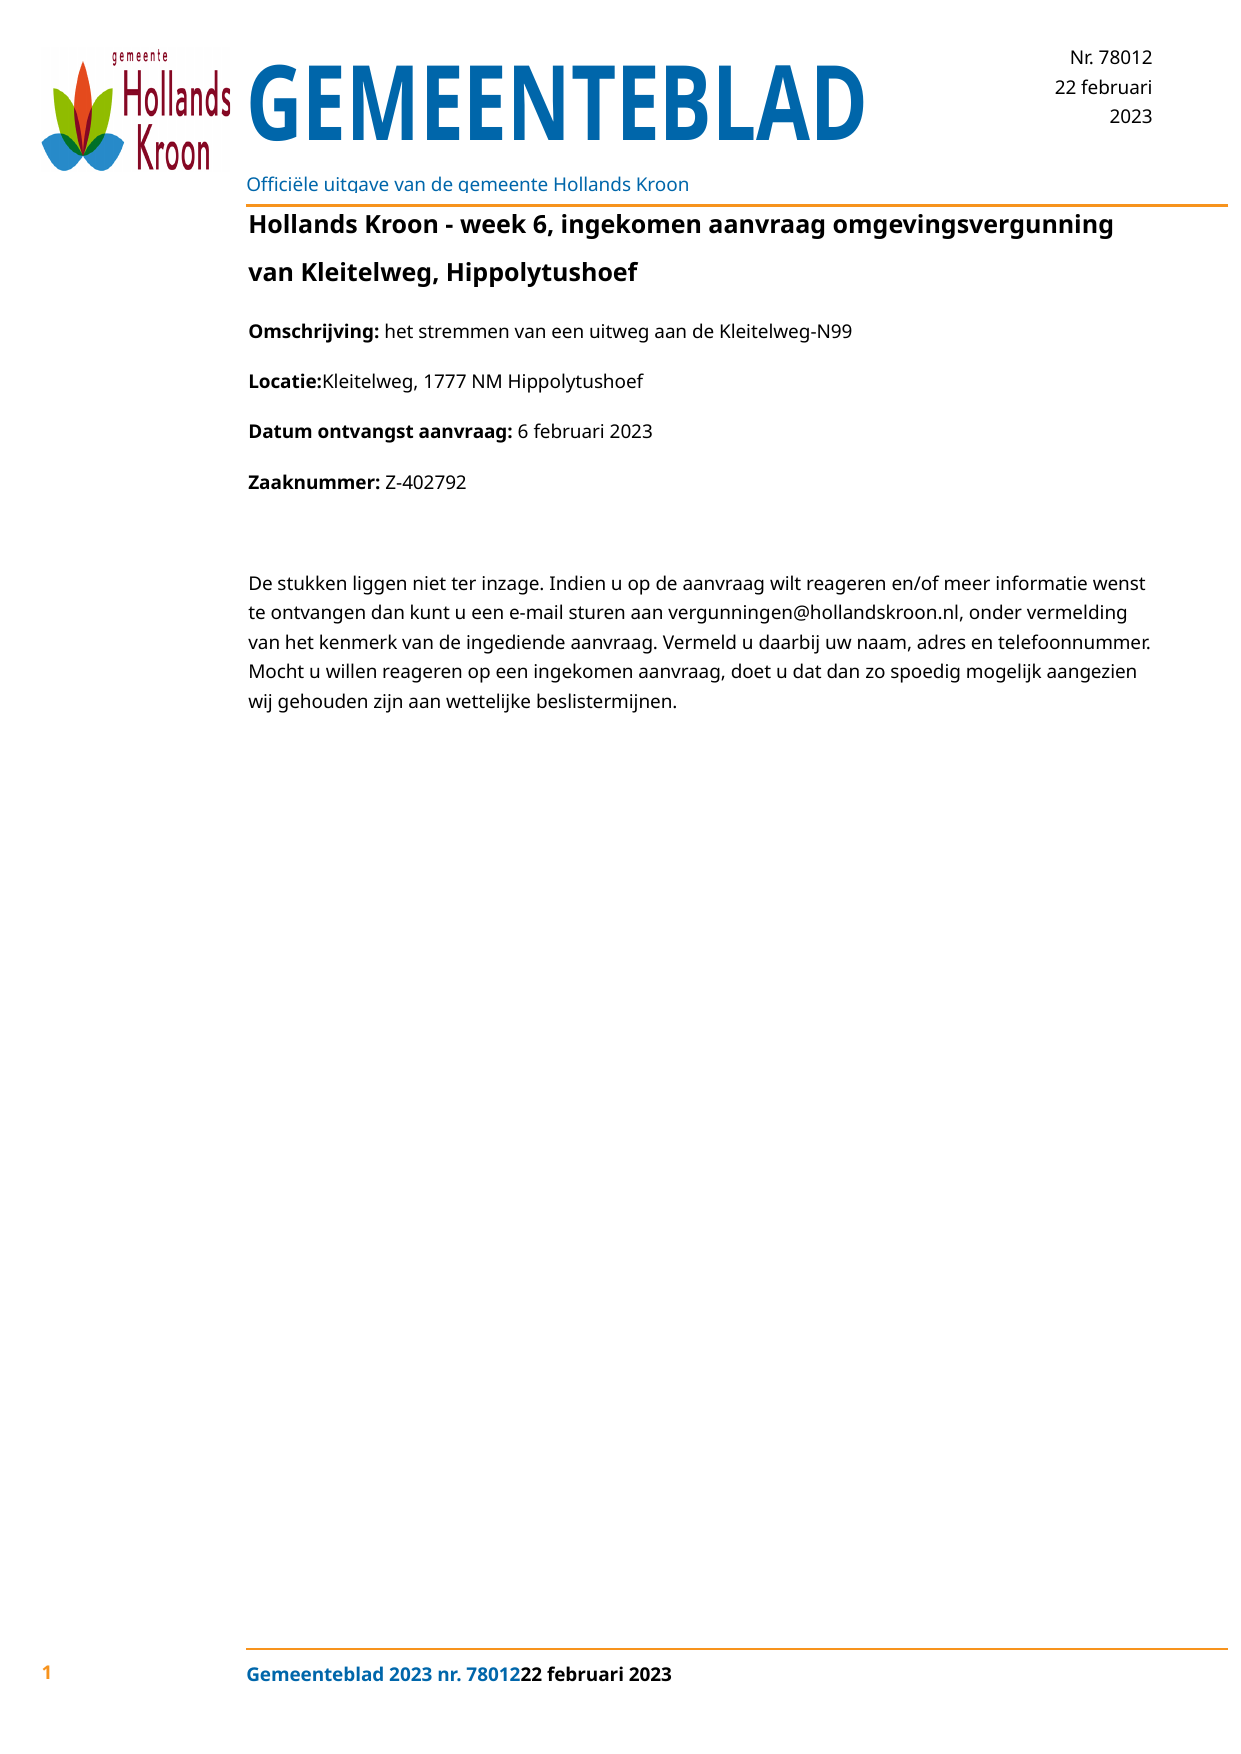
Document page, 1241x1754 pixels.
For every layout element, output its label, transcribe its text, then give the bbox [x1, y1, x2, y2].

text Zaaknummer: Z-402792 [248, 469, 1152, 495]
text Omschrijving: het stremmen van een uitweg aan de Kleitelweg-N99 [248, 318, 1152, 344]
text De stukken liggen niet ter inzage. Indien u op de aanvraag wilt reageren en/of meer informatie wenst te ontvangen dan kunt u een e-mail sturen aan vergunningen@hollandskroon.nl, onder vermelding van het kenmerk van de ingediende aanvraag. Vermeld u daarbij uw naam, adres en telefoonnummer. Mocht u willen reageren op een ingekomen aanvraag, doet u dat dan zo spoedig mogelijk aangezien wij gehouden zijn aan wettelijke beslistermijnen. [248, 570, 1152, 714]
text Datum ontvangst aanvraag: 6 februari 2023 [248, 419, 1152, 444]
text Hollands Kroon - week 6, ingekomen aanvraag omgevingsvergunning van Kleitelweg, Hippolytushoef [248, 207, 1152, 288]
text Locatie:Kleitelweg, 1777 NM Hippolytushoef [248, 368, 1152, 394]
picture [41, 47, 231, 172]
